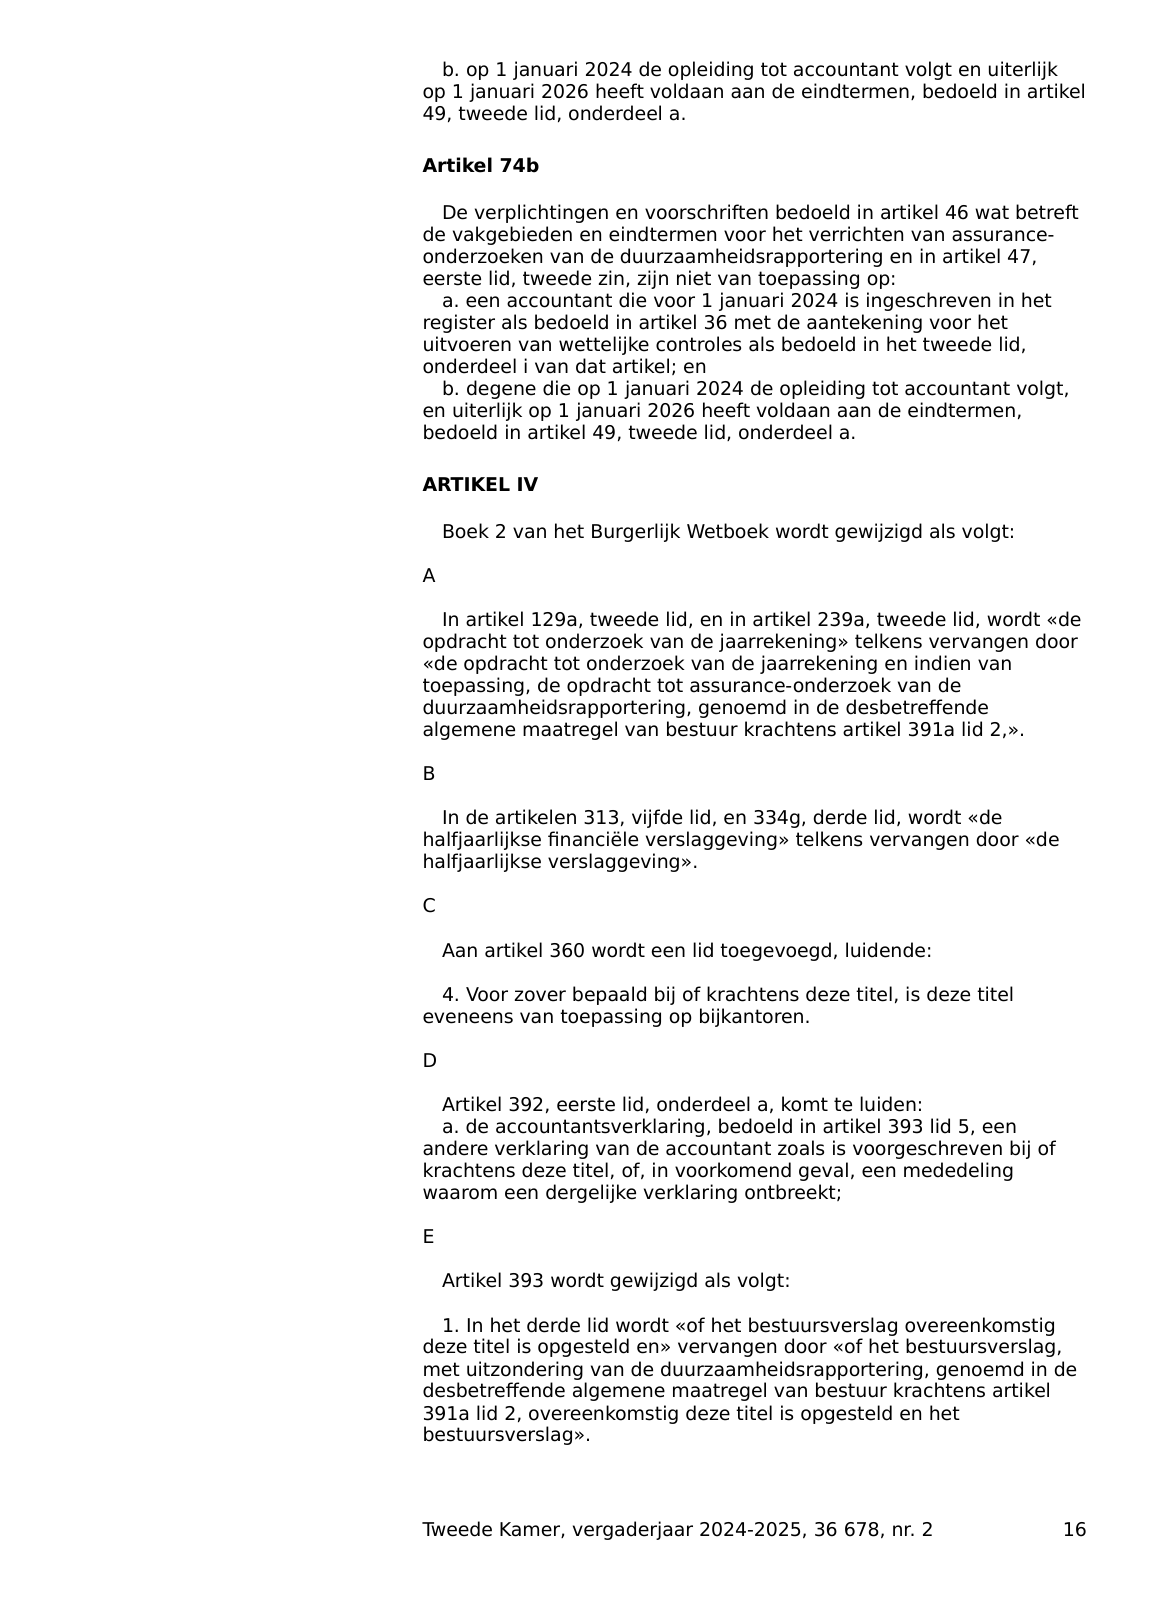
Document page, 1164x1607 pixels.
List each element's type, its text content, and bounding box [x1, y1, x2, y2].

text De verplichtingen en voorschriften bedoeld in artikel 46 wat betreft de vakgebieden en eindtermen voor het verrichten van assurance-onderzoeken van de duurzaamheidsrapportering en in artikel 47, eerste lid, tweede zin, zijn niet van toepassing op: [422, 202, 1087, 290]
subtitle Artikel 74b [422, 155, 1087, 177]
text A [422, 565, 1087, 587]
text Artikel 393 wordt gewijzigd als volgt: [422, 1270, 1087, 1292]
text Aan artikel 360 wordt een lid toegevoegd, luidende: [422, 939, 1087, 962]
text C [422, 895, 1087, 917]
text a. de accountantsverklaring, bedoeld in artikel 393 lid 5, een andere verklaring van de accountant zoals is voorgeschreven bij of krachtens deze titel, of, in voorkomend geval, een mededeling waarom een dergelijke verklaring ontbreekt; [422, 1116, 1087, 1204]
text In artikel 129a, tweede lid, en in artikel 239a, tweede lid, wordt «de opdracht tot onderzoek van de jaarrekening» telkens vervangen door «de opdracht tot onderzoek van de jaarrekening en indien van toepassing, de opdracht tot assurance-onderzoek van de duurzaamheidsrapportering, genoemd in de desbetreffende algemene maatregel van bestuur krachtens artikel 391a lid 2,». [422, 609, 1087, 741]
text a. een accountant die voor 1 januari 2024 is ingeschreven in het register als bedoeld in artikel 36 met de aantekening voor het uitvoeren van wettelijke controles als bedoeld in het tweede lid, onderdeel i van dat artikel; en [422, 290, 1087, 378]
text Boek 2 van het Burgerlijk Wetboek wordt gewijzigd als volgt: [422, 521, 1087, 543]
text 4. Voor zover bepaald bij of krachtens deze titel, is deze titel eveneens van toepassing op bijkantoren. [422, 984, 1087, 1028]
text 1. In het derde lid wordt «of het bestuursverslag overeenkomstig deze titel is opgesteld en» vervangen door «of het bestuursverslag, met uitzondering van de duurzaamheidsrapportering, genoemd in de desbetreffende algemene maatregel van bestuur krachtens artikel 391a lid 2, overeenkomstig deze titel is opgesteld en het bestuursverslag». [422, 1314, 1087, 1446]
text E [422, 1226, 1087, 1248]
text D [422, 1050, 1087, 1072]
text In de artikelen 313, vijfde lid, en 334g, derde lid, wordt «de halfjaarlijkse financiële verslaggeving» telkens vervangen door «de halfjaarlijkse verslaggeving». [422, 807, 1087, 873]
text b. degene die op 1 januari 2024 de opleiding tot accountant volgt, en uiterlijk op 1 januari 2026 heeft voldaan aan de eindtermen, bedoeld in artikel 49, tweede lid, onderdeel a. [422, 378, 1087, 444]
text B [422, 763, 1087, 785]
text b. op 1 januari 2024 de opleiding tot accountant volgt en uiterlijk op 1 januari 2026 heeft voldaan aan de eindtermen, bedoeld in artikel 49, tweede lid, onderdeel a. [422, 59, 1087, 125]
text Artikel 392, eerste lid, onderdeel a, komt te luiden: [422, 1094, 1087, 1116]
subtitle ARTIKEL IV [422, 474, 1087, 496]
